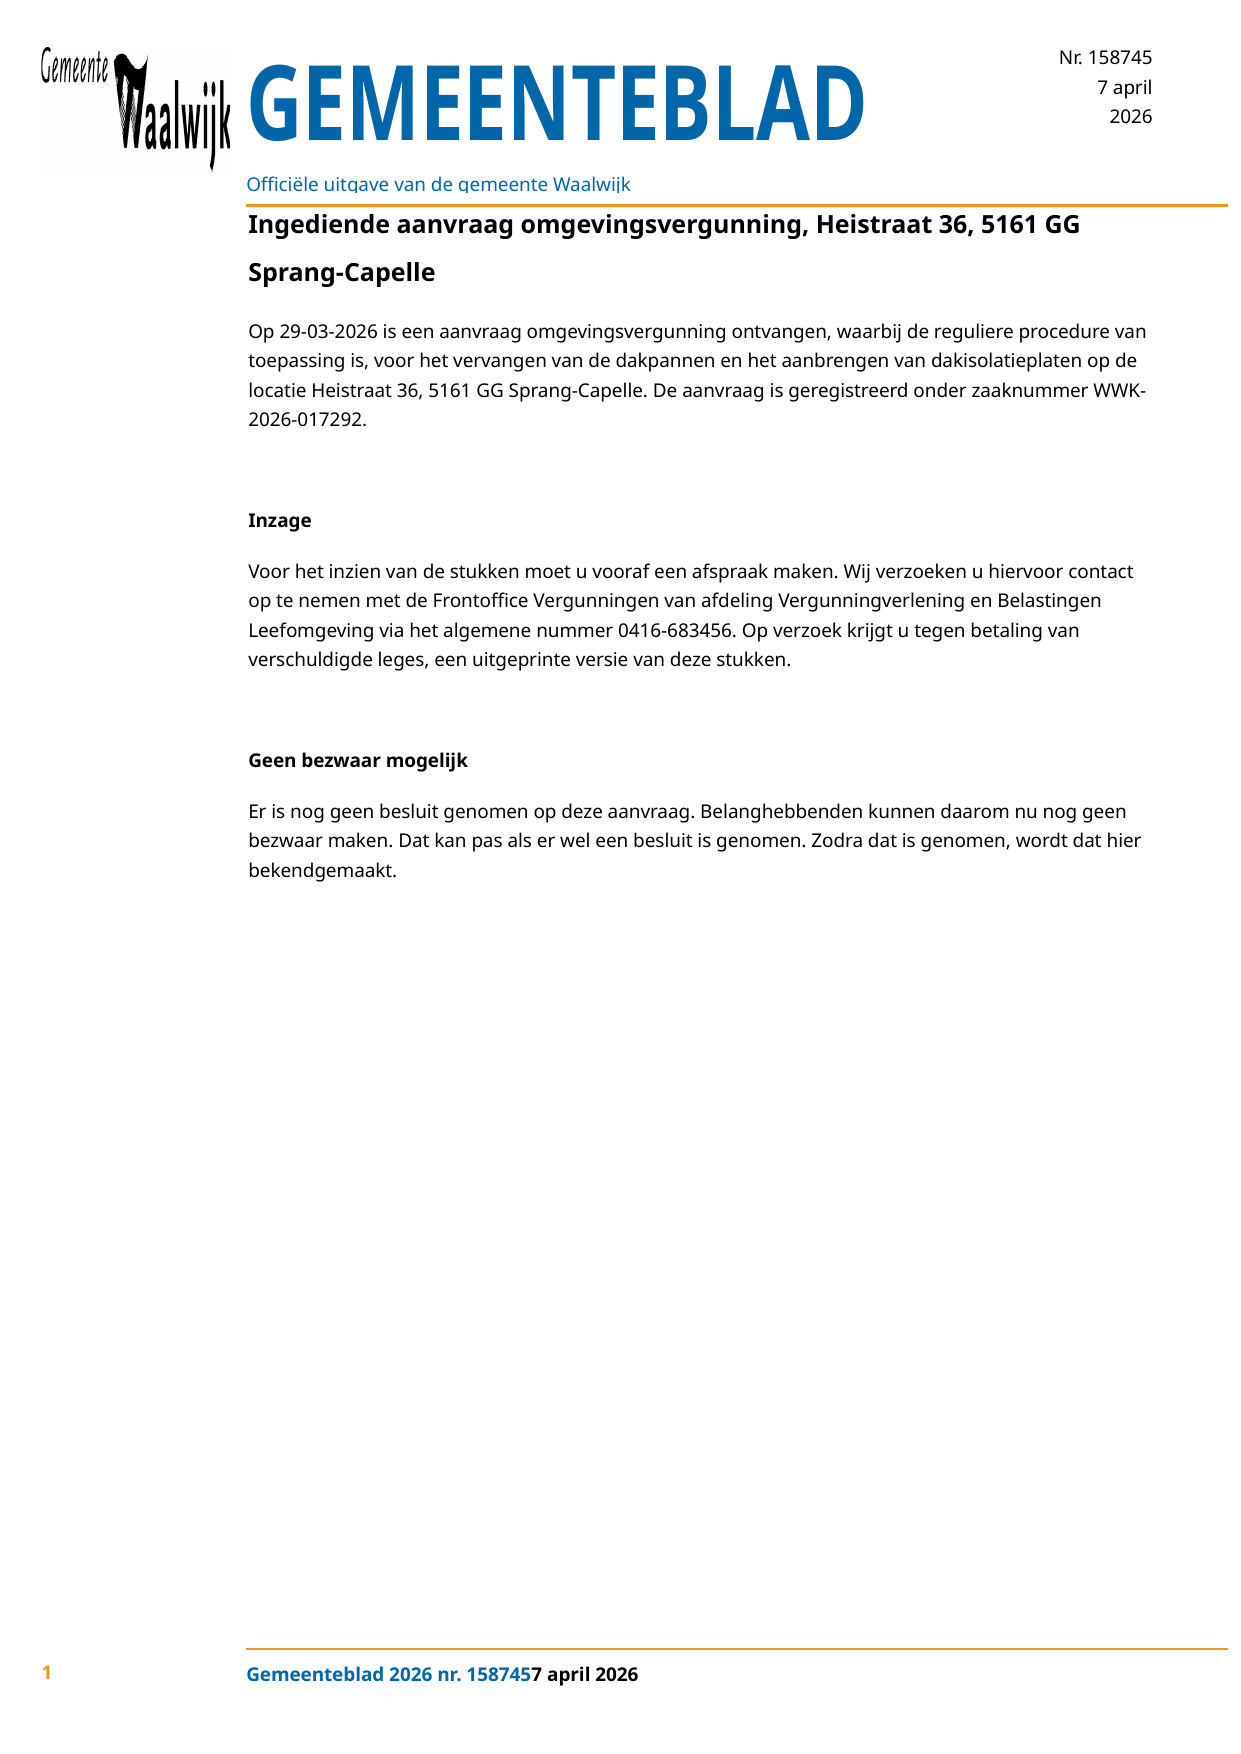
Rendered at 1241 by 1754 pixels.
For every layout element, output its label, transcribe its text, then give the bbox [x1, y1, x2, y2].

text Er is nog geen besluit genomen op deze aanvraag. Belanghebbenden kunnen daarom nu nog geen bezwaar maken. Dat kan pas als er wel een besluit is genomen. Zodra dat is genomen, wordt dat hier bekendgemaakt. [248, 798, 1152, 883]
picture [41, 47, 231, 172]
text Voor het inzien van de stukken moet u vooraf een afspraak maken. Wij verzoeken u hiervoor contact op te nemen met de Frontoffice Vergunningen van afdeling Vergunningverlening en Belastingen Leefomgeving via het algemene nummer 0416-683456. Op verzoek krijgt u tegen betaling van verschuldigde leges, een uitgeprinte versie van deze stukken. [248, 558, 1152, 672]
text Ingediende aanvraag omgevingsvergunning, Heistraat 36, 5161 GG Sprang-Capelle [248, 207, 1152, 288]
text Op 29-03-2026 is een aanvraag omgevingsvergunning ontvangen, waarbij de reguliere procedure van toepassing is, voor het vervangen van de dakpannen en het aanbrengen van dakisolatieplaten op de locatie Heistraat 36, 5161 GG Sprang-Capelle. De aanvraag is geregistreerd onder zaaknummer WWK-2026-017292. [248, 318, 1152, 432]
text Inzage [248, 507, 1152, 533]
text Geen bezwaar mogelijk [248, 747, 1152, 773]
